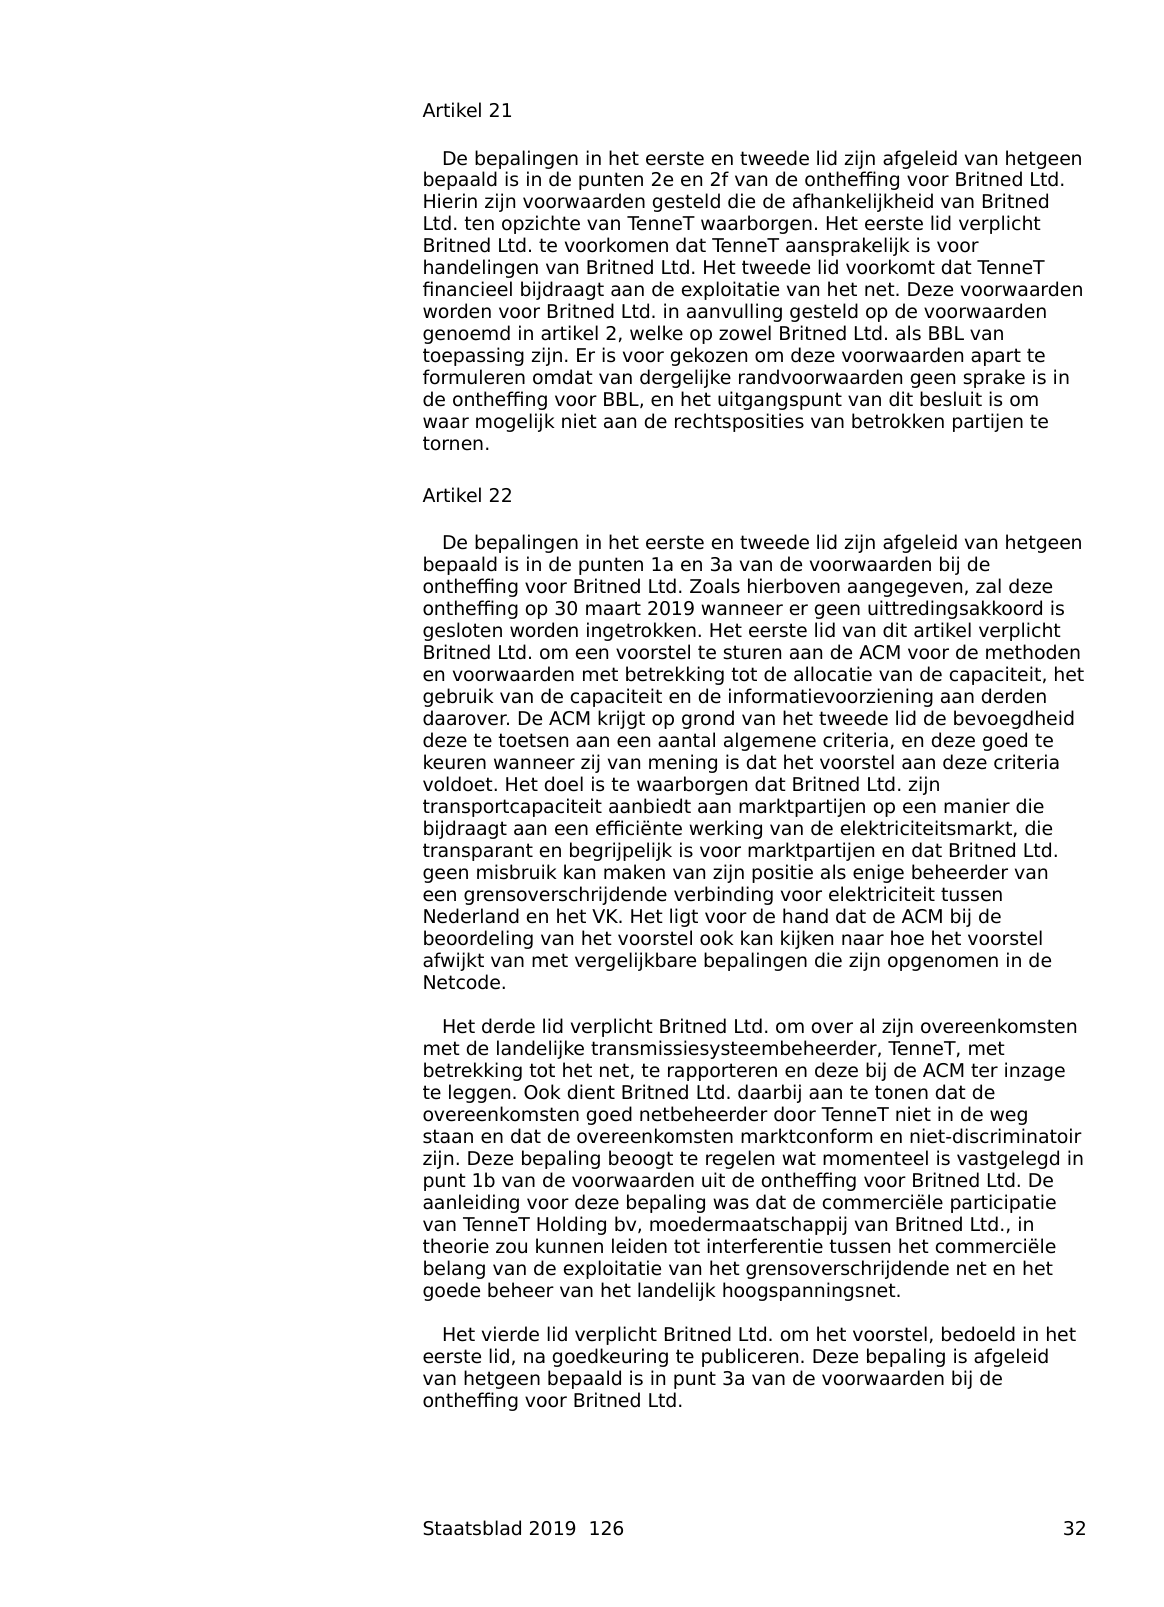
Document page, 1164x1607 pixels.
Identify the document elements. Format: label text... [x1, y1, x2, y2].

text De bepalingen in het eerste en tweede lid zijn afgeleid van hetgeen bepaald is in de punten 1a en 3a van de voorwaarden bij de ontheffing voor Britned Ltd. Zoals hierboven aangegeven, zal deze ontheffing op 30 maart 2019 wanneer er geen uittredingsakkoord is gesloten worden ingetrokken. Het eerste lid van dit artikel verplicht Britned Ltd. om een voorstel te sturen aan de ACM voor de methoden en voorwaarden met betrekking tot de allocatie van de capaciteit, het gebruik van de capaciteit en de informatievoorziening aan derden daarover. De ACM krijgt op grond van het tweede lid de bevoegdheid deze te toetsen aan een aantal algemene criteria, en deze goed te keuren wanneer zij van mening is dat het voorstel aan deze criteria voldoet. Het doel is te waarborgen dat Britned Ltd. zijn transportcapaciteit aanbiedt aan marktpartijen op een manier die bijdraagt aan een efficiënte werking van de elektriciteitsmarkt, die transparant en begrijpelijk is voor marktpartijen en dat Britned Ltd. geen misbruik kan maken van zijn positie als enige beheerder van een grensoverschrijdende verbinding voor elektriciteit tussen Nederland en het VK. Het ligt voor de hand dat de ACM bij de beoordeling van het voorstel ook kan kijken naar hoe het voorstel afwijkt van met vergelijkbare bepalingen die zijn opgenomen in de Netcode. [422, 532, 1087, 994]
text Het derde lid verplicht Britned Ltd. om over al zijn overeenkomsten met de landelijke transmissiesysteembeheerder, TenneT, met betrekking tot het net, te rapporteren en deze bij de ACM ter inzage te leggen. Ook dient Britned Ltd. daarbij aan te tonen dat de overeenkomsten goed netbeheerder door TenneT niet in de weg staan en dat de overeenkomsten marktconform en niet-discriminatoir zijn. Deze bepaling beoogt te regelen wat momenteel is vastgelegd in punt 1b van de voorwaarden uit de ontheffing voor Britned Ltd. De aanleiding voor deze bepaling was dat de commerciële participatie van TenneT Holding bv, moedermaatschappij van Britned Ltd., in theorie zou kunnen leiden tot interferentie tussen het commerciële belang van de exploitatie van het grensoverschrijdende net en het goede beheer van het landelijk hoogspanningsnet. [422, 1016, 1087, 1302]
text De bepalingen in het eerste en tweede lid zijn afgeleid van hetgeen bepaald is in de punten 2e en 2f van de ontheffing voor Britned Ltd. Hierin zijn voorwaarden gesteld die de afhankelijkheid van Britned Ltd. ten opzichte van TenneT waarborgen. Het eerste lid verplicht Britned Ltd. te voorkomen dat TenneT aansprakelijk is voor handelingen van Britned Ltd. Het tweede lid voorkomt dat TenneT financieel bijdraagt aan de exploitatie van het net. Deze voorwaarden worden voor Britned Ltd. in aanvulling gesteld op de voorwaarden genoemd in artikel 2, welke op zowel Britned Ltd. als BBL van toepassing zijn. Er is voor gekozen om deze voorwaarden apart te formuleren omdat van dergelijke randvoorwaarden geen sprake is in de ontheffing voor BBL, en het uitgangspunt van dit besluit is om waar mogelijk niet aan de rechtsposities van betrokken partijen te tornen. [422, 147, 1087, 455]
subtitle Artikel 22 [422, 485, 1087, 507]
text Het vierde lid verplicht Britned Ltd. om het voorstel, bedoeld in het eerste lid, na goedkeuring te publiceren. Deze bepaling is afgeleid van hetgeen bepaald is in punt 3a van de voorwaarden bij de ontheffing voor Britned Ltd. [422, 1324, 1087, 1412]
subtitle Artikel 21 [422, 100, 1087, 122]
